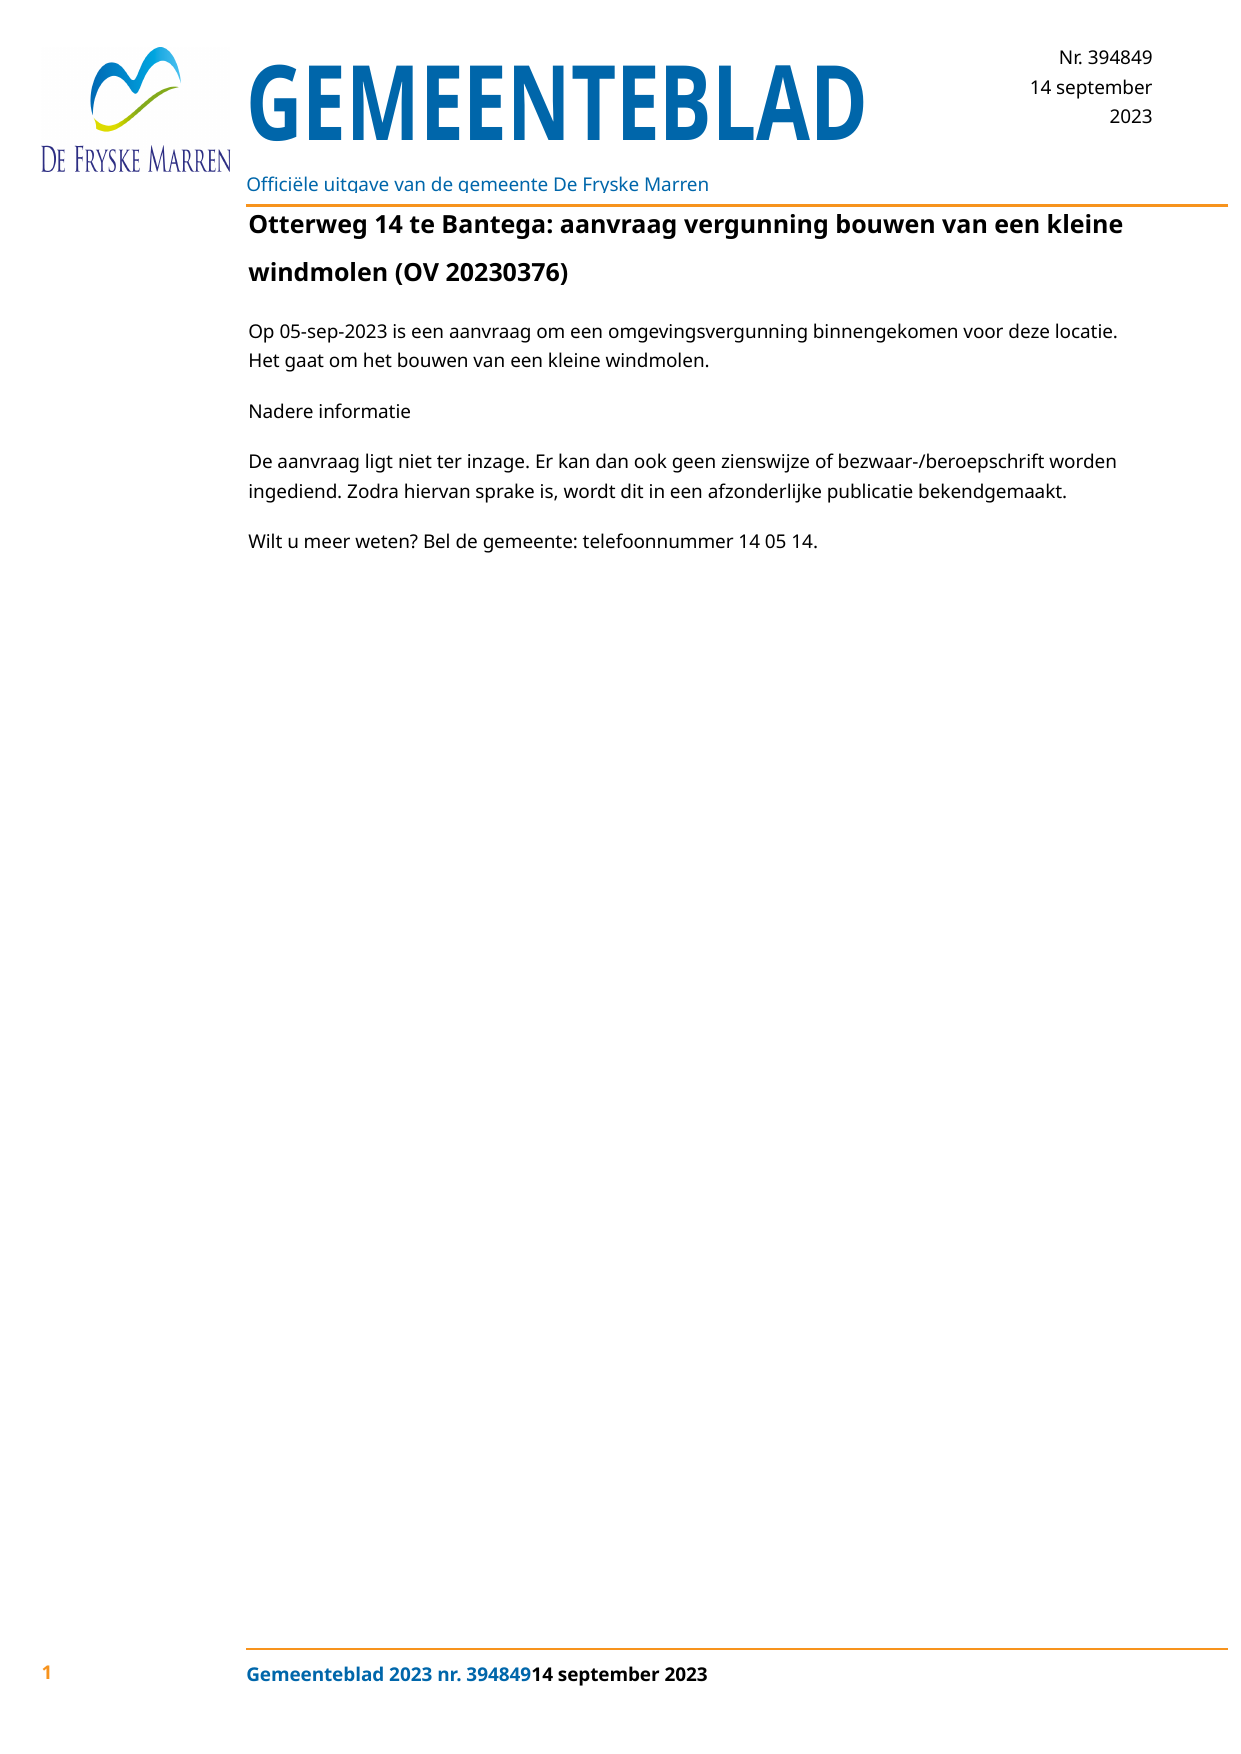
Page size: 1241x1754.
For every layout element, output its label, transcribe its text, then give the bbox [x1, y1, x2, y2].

text De aanvraag ligt niet ter inzage. Er kan dan ook geen zienswijze of bezwaar-/beroepschrift worden ingediend. Zodra hiervan sprake is, wordt dit in een afzonderlijke publicatie bekendgemaakt. [248, 448, 1152, 504]
text Otterweg 14 te Bantega: aanvraag vergunning bouwen van een kleine windmolen (OV 20230376) [248, 207, 1152, 288]
picture [41, 47, 231, 172]
text Wilt u meer weten? Bel de gemeente: telefoonnummer 14 05 14. [248, 528, 1152, 554]
text Op 05-sep-2023 is een aanvraag om een omgevingsvergunning binnengekomen voor deze locatie. Het gaat om het bouwen van een kleine windmolen. [248, 318, 1152, 373]
text Nadere informatie [248, 398, 1152, 424]
